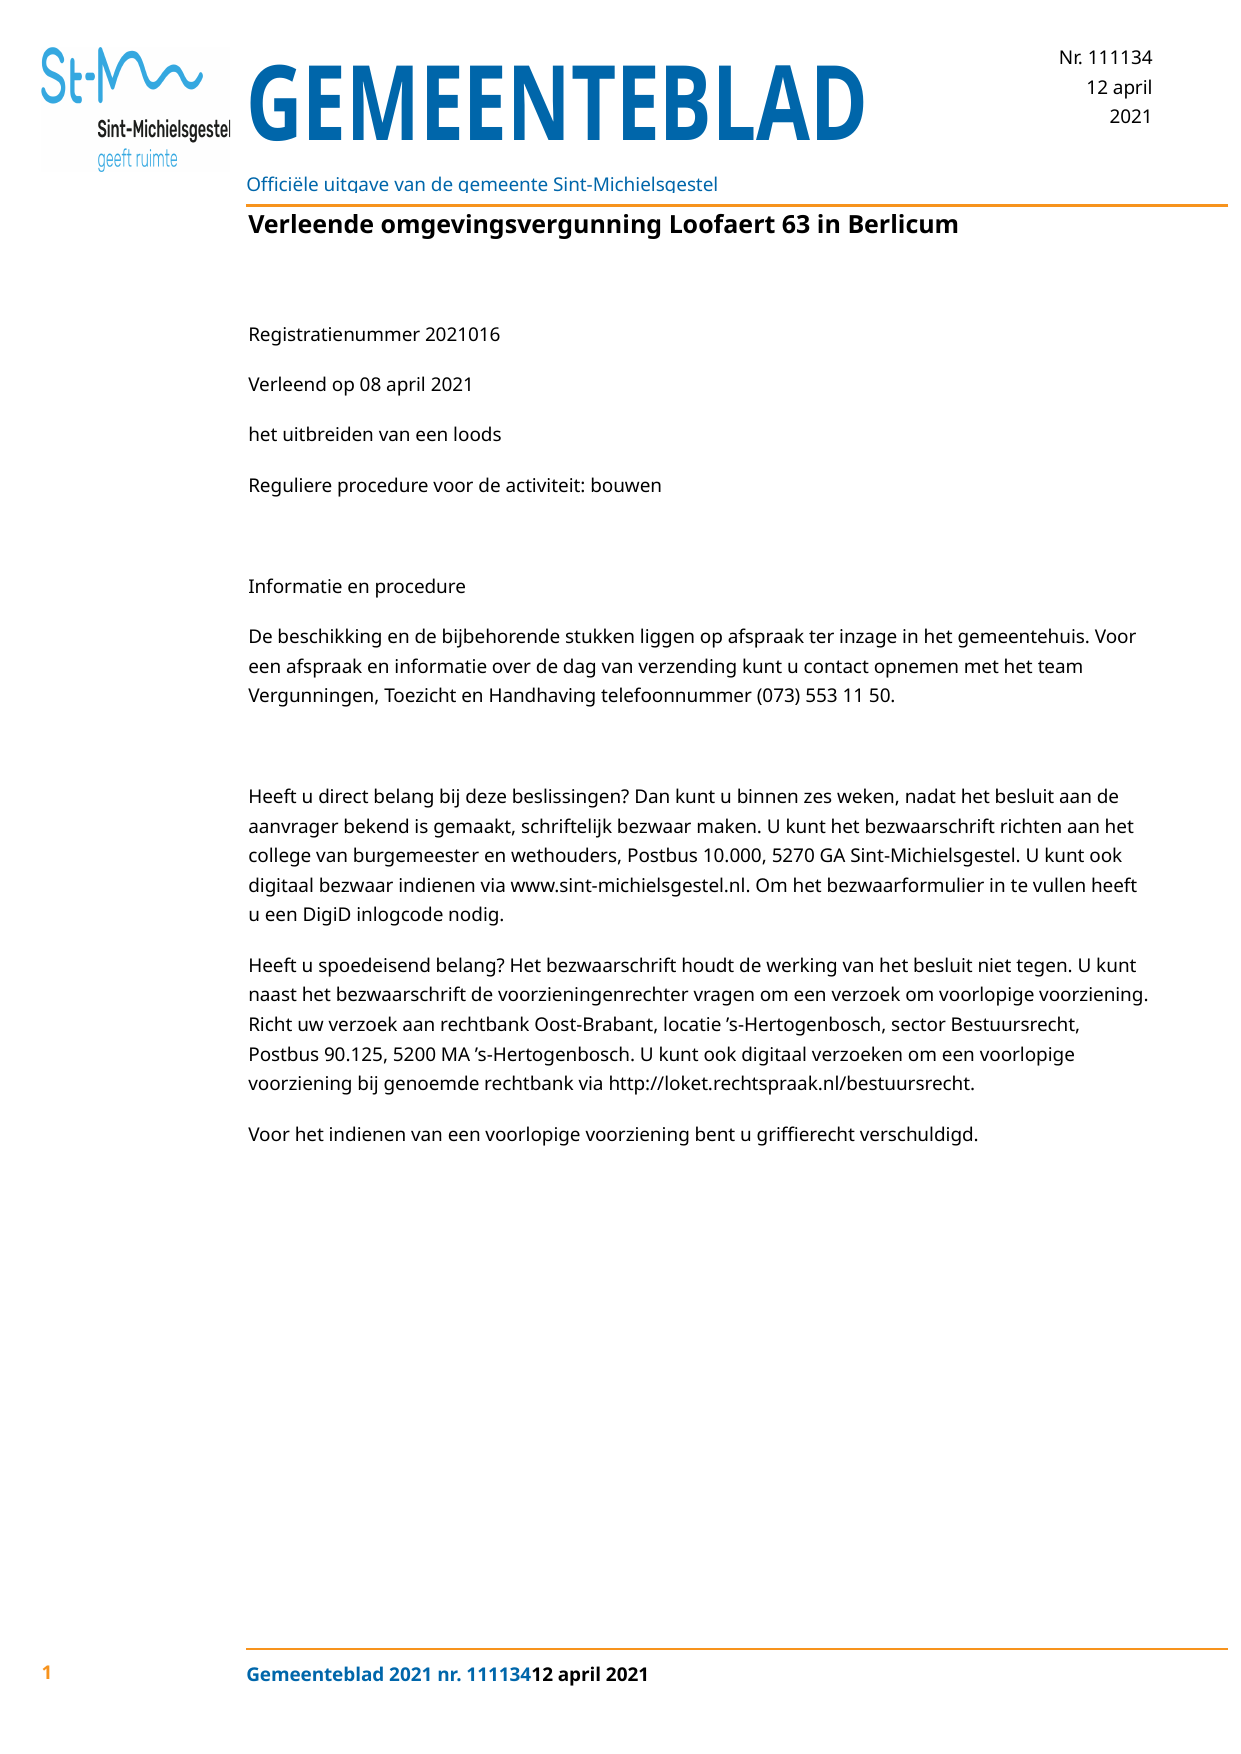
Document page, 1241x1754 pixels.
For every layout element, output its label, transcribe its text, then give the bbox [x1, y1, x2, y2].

text het uitbreiden van een loods [248, 422, 1152, 447]
picture [41, 47, 231, 172]
text Heeft u direct belang bij deze beslissingen? Dan kunt u binnen zes weken, nadat het besluit aan de aanvrager bekend is gemaakt, schriftelijk bezwaar maken. U kunt het bezwaarschrift richten aan het college van burgemeester en wethouders, Postbus 10.000, 5270 GA Sint-Michielsgestel. U kunt ook digitaal bezwaar indienen via www.sint-michielsgestel.nl. Om het bezwaarformulier in te vullen heeft u een DigiD inlogcode nodig. [248, 783, 1152, 927]
text Registratienummer 2021016 [248, 321, 1152, 346]
text De beschikking en de bijbehorende stukken liggen op afspraak ter inzage in het gemeentehuis. Voor een afspraak en informatie over de dag van verzending kunt u contact opnemen met het team Vergunningen, Toezicht en Handhaving telefoonnummer (073) 553 11 50. [248, 623, 1152, 708]
text Heeft u spoedeisend belang? Het bezwaarschrift houdt de werking van het besluit niet tegen. U kunt naast het bezwaarschrift de voorzieningenrechter vragen om een verzoek om voorlopige voorziening. Richt uw verzoek aan rechtbank Oost-Brabant, locatie ’s-Hertogenbosch, sector Bestuursrecht, Postbus 90.125, 5200 MA ’s-Hertogenbosch. U kunt ook digitaal verzoeken om een voorlopige voorziening bij genoemde rechtbank via http://loket.rechtspraak.nl/bestuursrecht. [248, 952, 1152, 1096]
text Verleende omgevingsvergunning Loofaert 63 in Berlicum [248, 207, 1152, 241]
text Informatie en procedure [248, 573, 1152, 598]
text Reguliere procedure voor de activiteit: bouwen [248, 472, 1152, 498]
text Voor het indienen van een voorlopige voorziening bent u griffierecht verschuldigd. [248, 1121, 1152, 1146]
text Verleend op 08 april 2021 [248, 371, 1152, 397]
